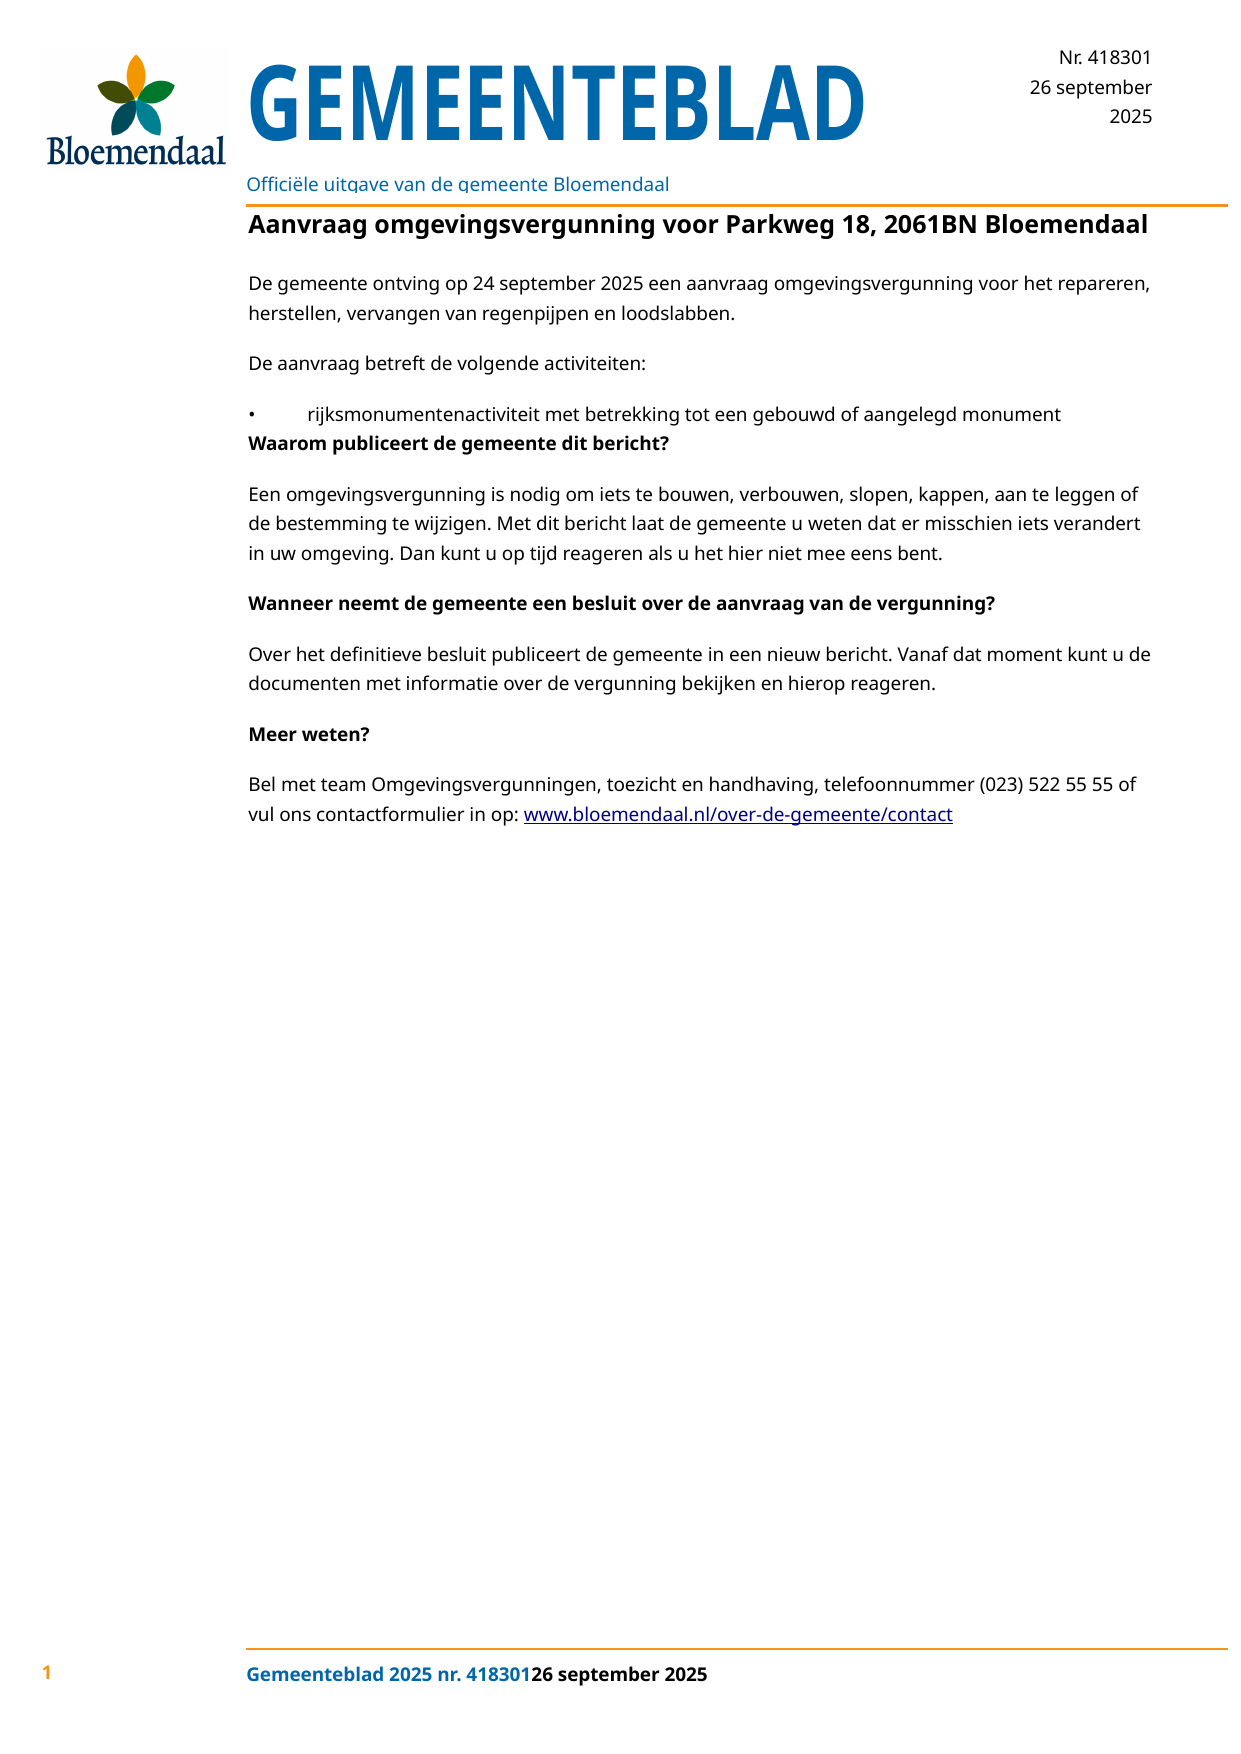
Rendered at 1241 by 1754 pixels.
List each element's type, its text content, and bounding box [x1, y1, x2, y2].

text Aanvraag omgevingsvergunning voor Parkweg 18, 2061BN Bloemendaal [248, 207, 1152, 241]
list rijksmonumentenactiviteit met betrekking tot een gebouwd of aangelegd monument [248, 401, 1152, 426]
text Bel met team Omgevingsvergunningen, toezicht en handhaving, telefoonnummer (023) 522 55 55 of vul ons contactformulier in op: www.bloemendaal.nl/over-de-gemeente/contact [248, 771, 1152, 826]
text Een omgevingsvergunning is nodig om iets te bouwen, verbouwen, slopen, kappen, aan te leggen of de bestemming te wijzigen. Met dit bericht laat de gemeente u weten dat er misschien iets verandert in uw omgeving. Dan kunt u op tijd reageren als u het hier niet mee eens bent. [248, 481, 1152, 566]
text Over het definitieve besluit publiceert de gemeente in een nieuw bericht. Vanaf dat moment kunt u de documenten met informatie over de vergunning bekijken en hierop reageren. [248, 641, 1152, 696]
picture [41, 47, 231, 172]
text Wanneer neemt de gemeente een besluit over de aanvraag van de vergunning? [248, 590, 1152, 616]
text Meer weten? [248, 721, 1152, 746]
text Waarom publiceert de gemeente dit bericht? [248, 430, 1152, 456]
text De gemeente ontving op 24 september 2025 een aanvraag omgevingsvergunning voor het repareren, herstellen, vervangen van regenpijpen en loodslabben. [248, 270, 1152, 326]
text De aanvraag betreft de volgende activiteiten: [248, 350, 1152, 376]
